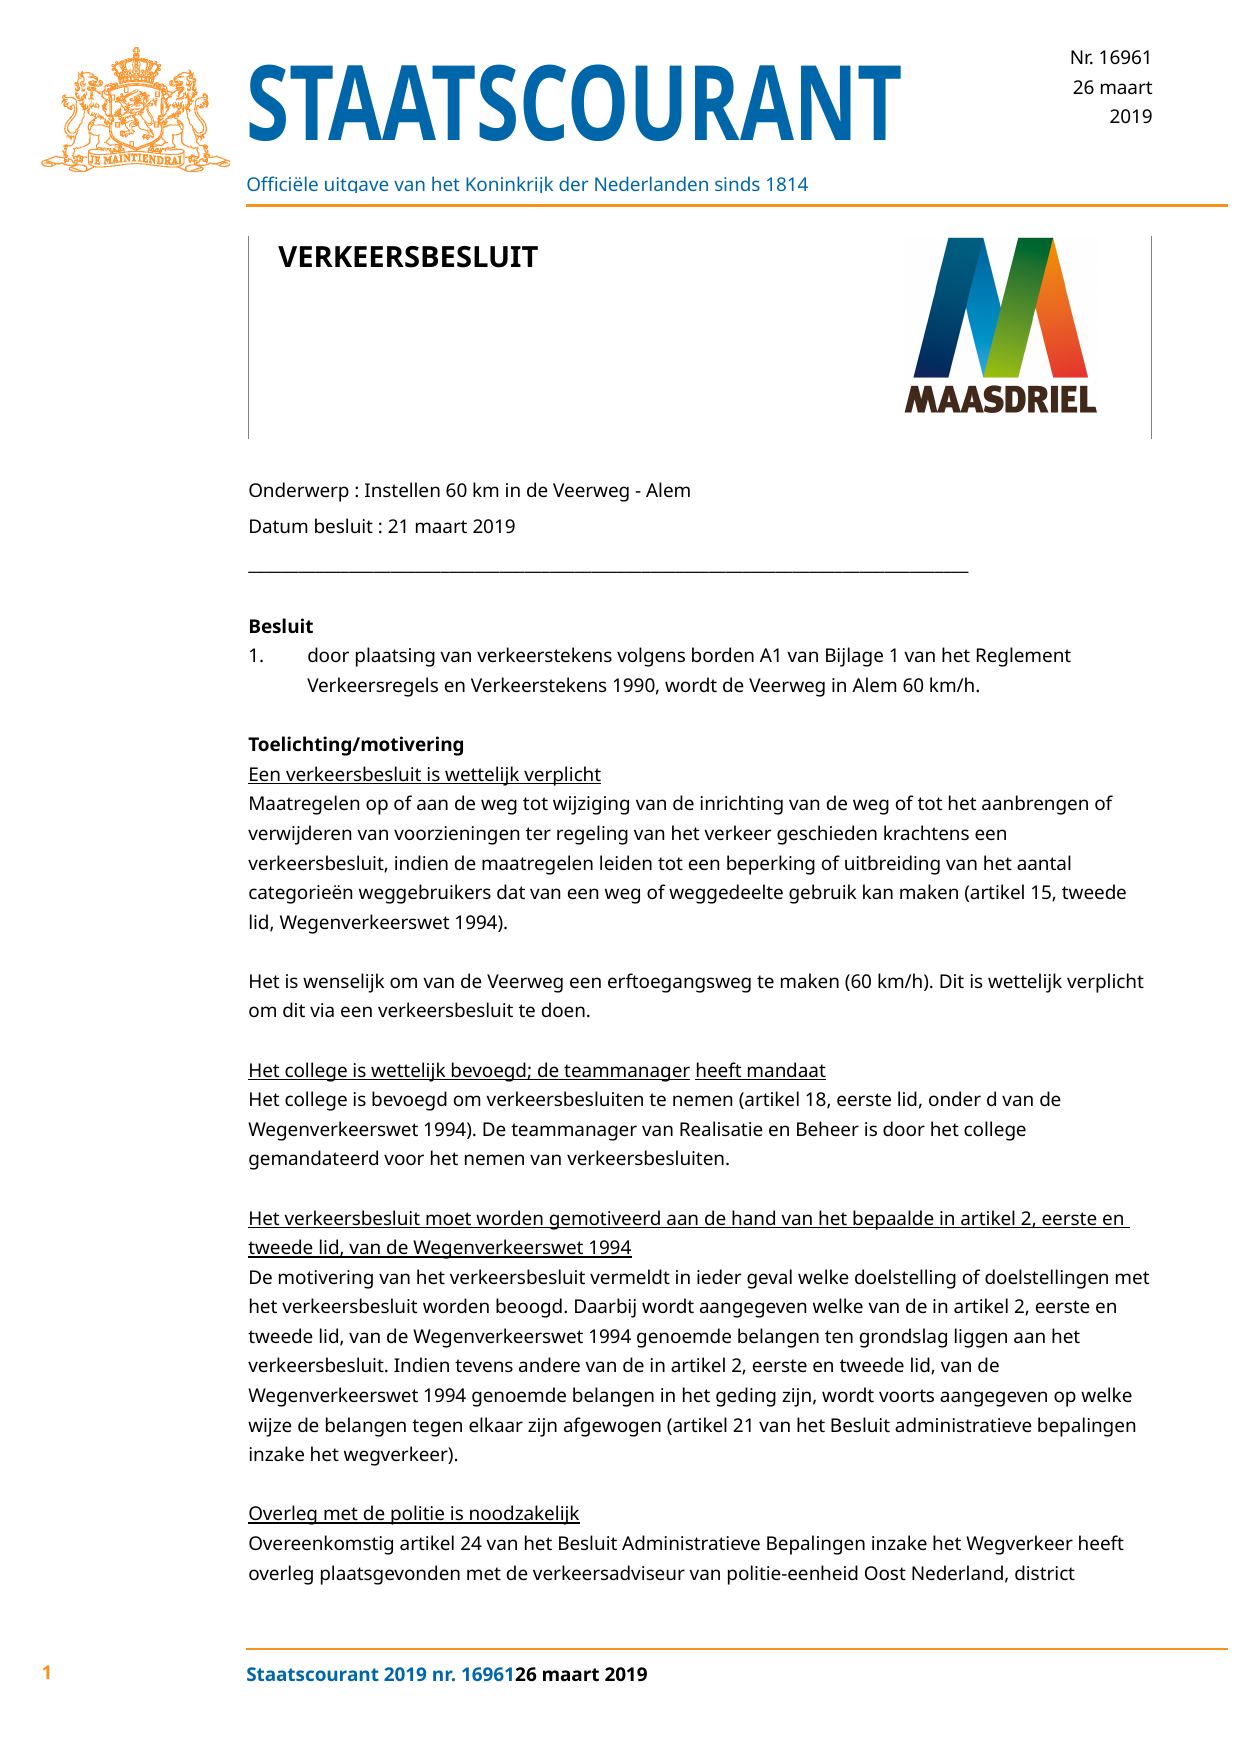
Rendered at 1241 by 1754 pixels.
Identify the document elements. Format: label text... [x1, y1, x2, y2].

text Een verkeersbesluit is wettelijk verplicht [248, 761, 1152, 787]
table_header VERKEERSBESLUIT [249, 236, 850, 439]
picture [903, 236, 1098, 414]
text Het college is wettelijk bevoegd; de teammanager heeft mandaat [248, 1057, 1152, 1082]
table_header [1098, 236, 1151, 413]
table_header [850, 236, 903, 413]
text Het college is bevoegd om verkeersbesluiten te nemen (artikel 18, eerste lid, onder d van de Wegenverkeerswet 1994). De teammanager van Realisatie en Beheer is door het college gemandateerd voor het nemen van verkeersbesluiten. [248, 1086, 1152, 1171]
text Toelichting/motivering [248, 731, 1152, 757]
text Overeenkomstig artikel 24 van het Besluit Administratieve Bepalingen inzake het Wegverkeer heeft overleg plaatsgevonden met de verkeersadviseur van politie-eenheid Oost Nederland, district [248, 1530, 1152, 1585]
text Maatregelen op of aan de weg tot wijziging van de inrichting van de weg of tot het aanbrengen of verwijderen van voorzieningen ter regeling van het verkeer geschieden krachtens een verkeersbesluit, indien de maatregelen leiden tot een beperking of uitbreiding van het aantal categorieën weggebruikers dat van een weg of weggedeelte gebruik kan maken (artikel 15, tweede lid, Wegenverkeerswet 1994). [248, 791, 1152, 934]
text Het verkeersbesluit moet worden gemotiveerd aan de hand van het bepaalde in artikel 2, eerste en tweede lid, van de Wegenverkeerswet 1994 [248, 1205, 1152, 1260]
text ______________________________________________________________________________________ [248, 550, 1152, 576]
text Overleg met de politie is noodzakelijk [248, 1501, 1152, 1526]
table_header [850, 414, 1151, 439]
list door plaatsing van verkeerstekens volgens borden A1 van Bijlage 1 van het Reglement Verkeersregels en Verkeerstekens 1990, wordt de Veerweg in Alem 60 km/h. [248, 643, 1152, 698]
text Besluit [248, 613, 1152, 639]
text Het is wenselijk om van de Veerweg een erftoegangsweg te maken (60 km/h). Dit is wettelijk verplicht om dit via een verkeersbesluit te doen. [248, 968, 1152, 1023]
picture [41, 47, 231, 172]
text Datum besluit : 21 maart 2019 [248, 514, 1152, 539]
text De motivering van het verkeersbesluit vermeldt in ieder geval welke doelstelling of doelstellingen met het verkeersbesluit worden beoogd. Daarbij wordt aangegeven welke van de in artikel 2, eerste en tweede lid, van de Wegenverkeerswet 1994 genoemde belangen ten grondslag liggen aan het verkeersbesluit. Indien tevens andere van de in artikel 2, eerste en tweede lid, van de Wegenverkeerswet 1994 genoemde belangen in het geding zijn, wordt voorts aangegeven op welke wijze de belangen tegen elkaar zijn afgewogen (artikel 21 van het Besluit administratieve bepalingen inzake het wegverkeer). [248, 1264, 1152, 1467]
text Onderwerp : Instellen 60 km in de Veerweg - Alem [248, 477, 1152, 503]
